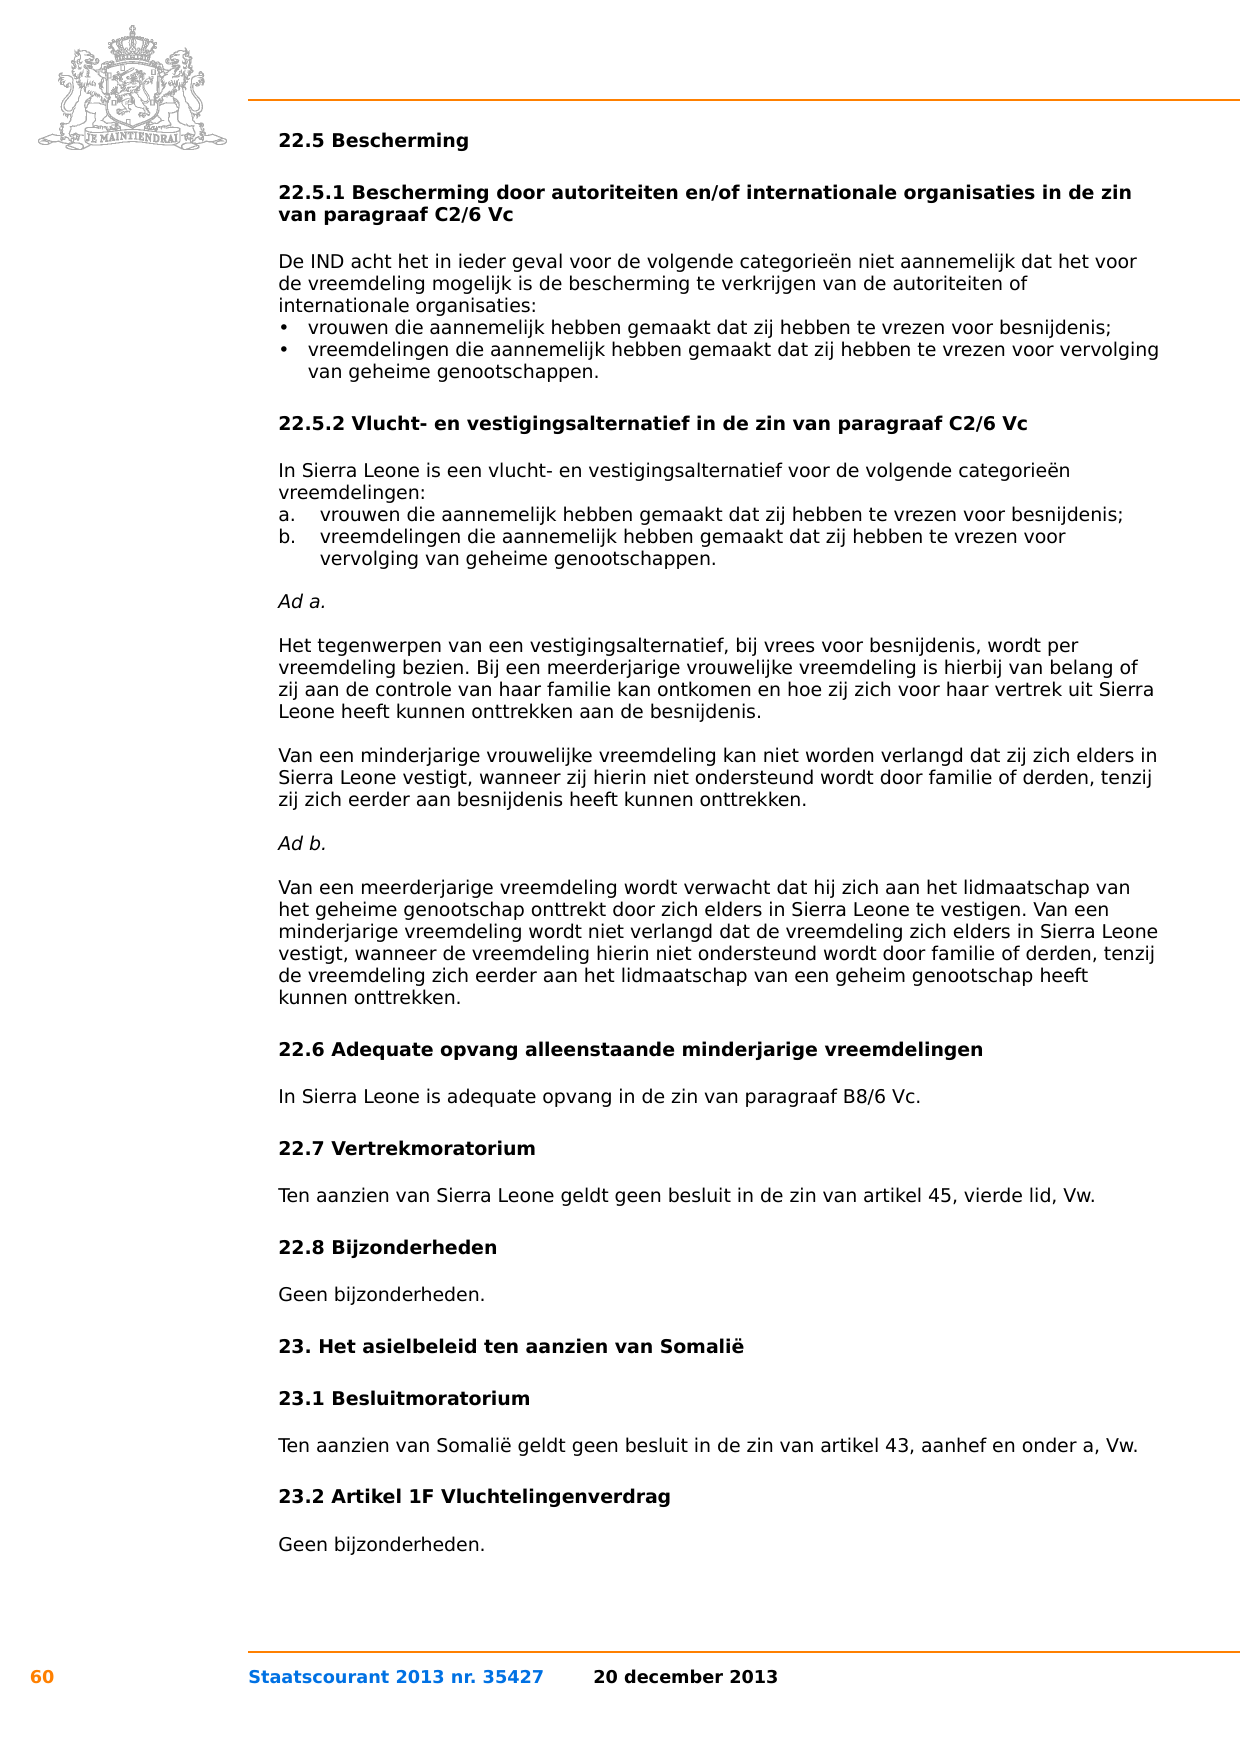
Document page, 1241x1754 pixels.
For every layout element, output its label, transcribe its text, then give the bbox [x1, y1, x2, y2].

subtitle 22.7 Vertrekmoratorium [278, 1138, 1163, 1159]
text Geen bijzonderheden. [278, 1283, 1163, 1306]
subtitle 22.6 Adequate opvang alleenstaande minderjarige vreemdelingen [278, 1039, 1163, 1061]
text In Sierra Leone is een vlucht- en vestigingsalternatief voor de volgende categorieën vreemdelingen: [278, 460, 1163, 504]
text Van een minderjarige vrouwelijke vreemdeling kan niet worden verlangd dat zij zich elders in Sierra Leone vestigt, wanneer zij hierin niet ondersteund wordt door familie of derden, tenzij zij zich eerder aan besnijdenis heeft kunnen onttrekken. [278, 745, 1163, 811]
subtitle 23.2 Artikel 1F Vluchtelingenverdrag [278, 1486, 1163, 1508]
subtitle 23.1 Besluitmoratorium [278, 1387, 1163, 1409]
text De IND acht het in ieder geval voor de volgende categorieën niet aannemelijk dat het voor de vreemdeling mogelijk is de bescherming te verkrijgen van de autoriteiten of internationale organisaties: [278, 251, 1163, 317]
text • vrouwen die aannemelijk hebben gemaakt dat zij hebben te vrezen voor besnijdenis; [278, 317, 1163, 339]
text Geen bijzonderheden. [278, 1533, 1163, 1555]
text b. vreemdelingen die aannemelijk hebben gemaakt dat zij hebben te vrezen voor vervolging van geheime genootschappen. [278, 526, 1163, 569]
subtitle 23. Het asielbeleid ten aanzien van Somalië [278, 1336, 1163, 1357]
picture [38, 25, 227, 150]
subtitle 22.8 Bijzonderheden [278, 1237, 1163, 1258]
text a. vrouwen die aannemelijk hebben gemaakt dat zij hebben te vrezen voor besnijdenis; [278, 504, 1163, 526]
text Van een meerderjarige vreemdeling wordt verwacht dat hij zich aan het lidmaatschap van het geheime genootschap onttrekt door zich elders in Sierra Leone te vestigen. Van een minderjarige vreemdeling wordt niet verlangd dat de vreemdeling zich elders in Sierra Leone vestigt, wanneer de vreemdeling hierin niet ondersteund wordt door familie of derden, tenzij de vreemdeling zich eerder aan het lidmaatschap van een geheim genootschap heeft kunnen onttrekken. [278, 877, 1163, 1009]
subtitle 22.5 Bescherming [278, 130, 1163, 152]
subtitle 22.5.1 Bescherming door autoriteiten en/of internationale organisaties in de zin van paragraaf C2/6 Vc [278, 182, 1163, 226]
subtitle Ad a. [278, 591, 1163, 613]
text In Sierra Leone is adequate opvang in de zin van paragraaf B8/6 Vc. [278, 1086, 1163, 1108]
text Ten aanzien van Sierra Leone geldt geen besluit in de zin van artikel 45, vierde lid, Vw. [278, 1184, 1163, 1207]
subtitle Ad b. [278, 833, 1163, 855]
text • vreemdelingen die aannemelijk hebben gemaakt dat zij hebben te vrezen voor vervolging van geheime genootschappen. [278, 339, 1163, 383]
text Ten aanzien van Somalië geldt geen besluit in de zin van artikel 43, aanhef en onder a, Vw. [278, 1434, 1163, 1456]
subtitle 22.5.2 Vlucht- en vestigingsalternatief in de zin van paragraaf C2/6 Vc [278, 413, 1163, 435]
text Het tegenwerpen van een vestigingsalternatief, bij vrees voor besnijdenis, wordt per vreemdeling bezien. Bij een meerderjarige vrouwelijke vreemdeling is hierbij van belang of zij aan de controle van haar familie kan ontkomen en hoe zij zich voor haar vertrek uit Sierra Leone heeft kunnen onttrekken aan de besnijdenis. [278, 635, 1163, 723]
